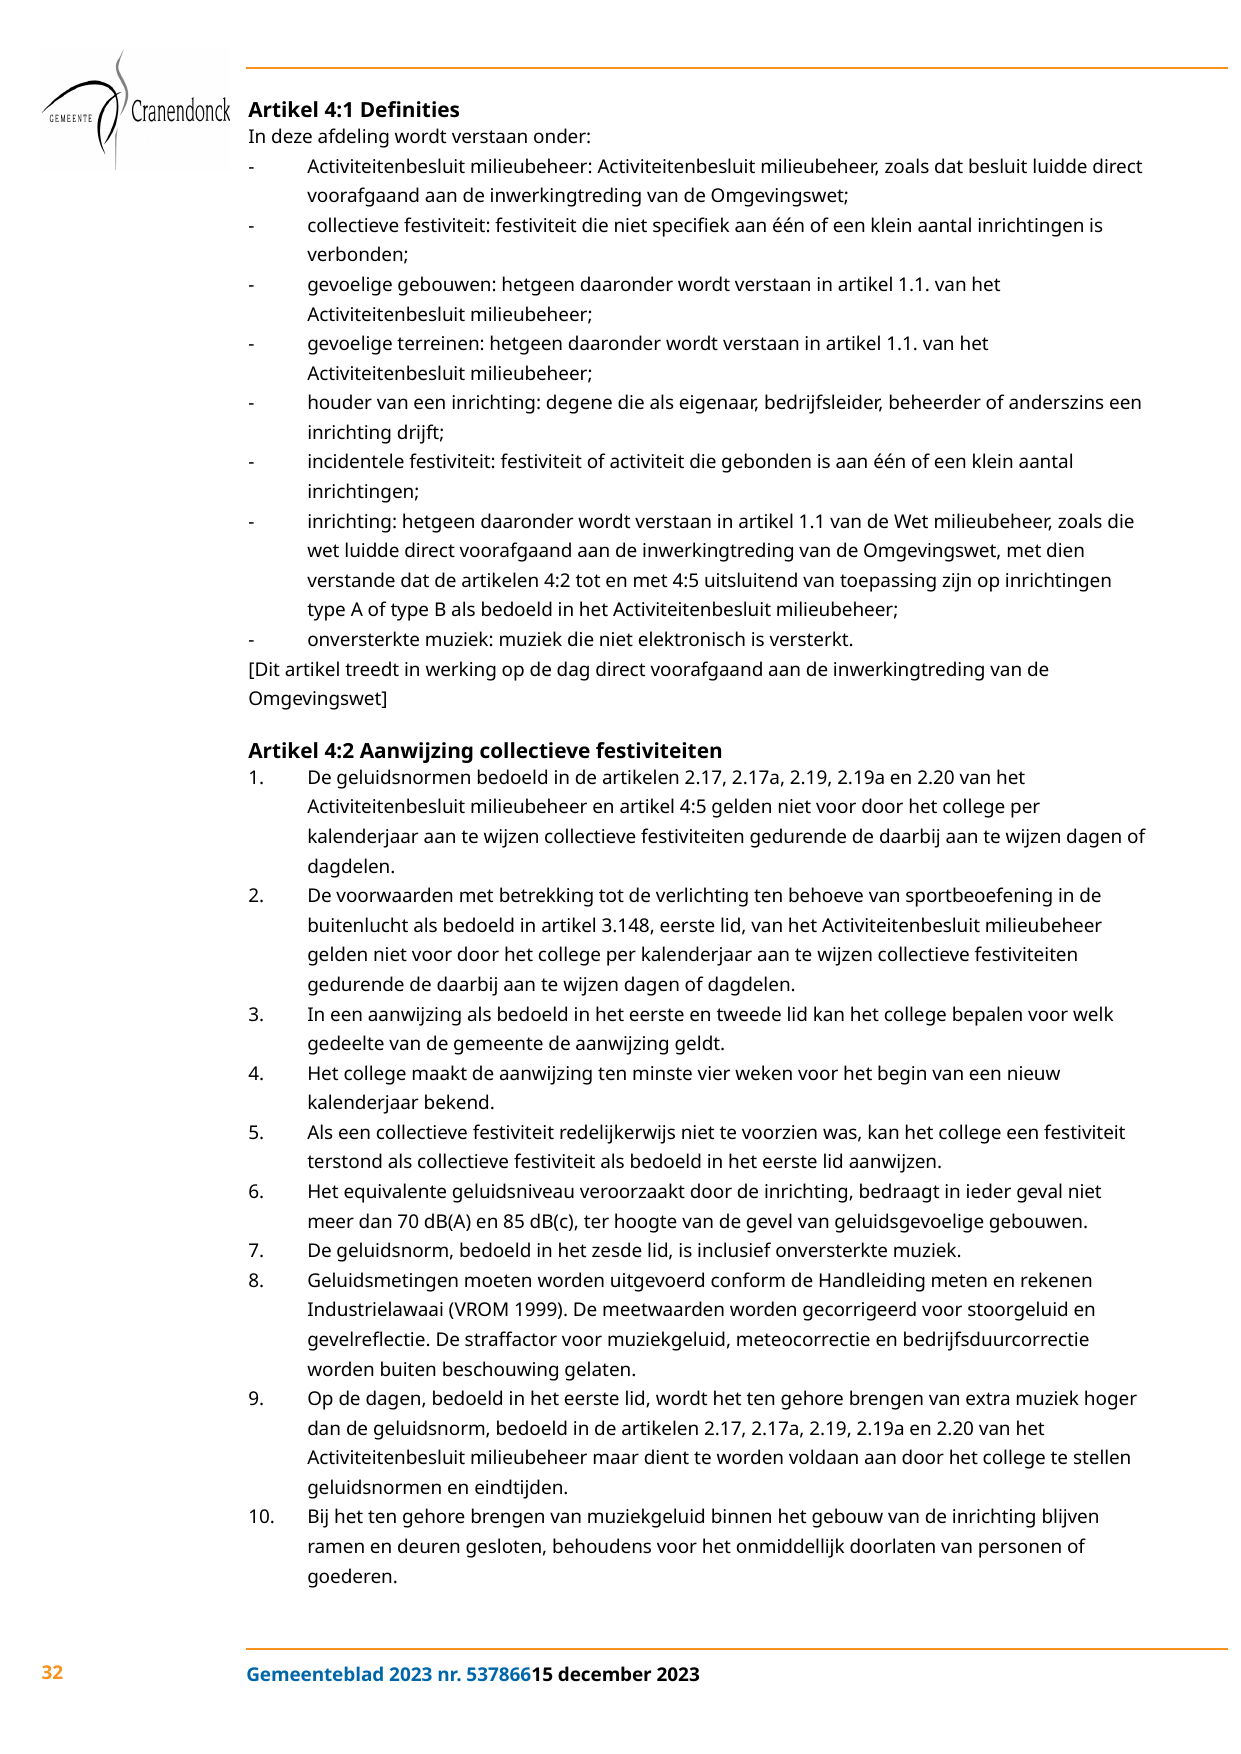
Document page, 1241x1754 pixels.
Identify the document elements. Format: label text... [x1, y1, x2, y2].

text In deze afdeling wordt verstaan onder: [248, 123, 1152, 149]
text Artikel 4:2 Aanwijzing collectieve festiviteiten [248, 736, 1152, 764]
list Het equivalente geluidsniveau veroorzaakt door de inrichting, bedraagt in ieder geval niet meer dan 70 dB(A) en 85 dB(c), ter hoogte van de gevel van geluidsgevoelige gebouwen. [248, 1178, 1152, 1234]
list gevoelige gebouwen: hetgeen daaronder wordt verstaan in artikel 1.1. van het Activiteitenbesluit milieubeheer; [248, 271, 1152, 326]
list De geluidsnorm, bedoeld in het zesde lid, is inclusief onversterkte muziek. [248, 1237, 1152, 1263]
list Bij het ten gehore brengen van muziekgeluid binnen het gebouw van de inrichting blijven ramen en deuren gesloten, behoudens voor het onmiddellijk doorlaten van personen of goederen. [248, 1504, 1152, 1589]
list onversterkte muziek: muziek die niet elektronisch is versterkt. [248, 626, 1152, 652]
list houder van een inrichting: degene die als eigenaar, bedrijfsleider, beheerder of anderszins een inrichting drijft; [248, 389, 1152, 445]
list incidentele festiviteit: festiviteit of activiteit die gebonden is aan één of een klein aantal inrichtingen; [248, 449, 1152, 504]
list Het college maakt de aanwijzing ten minste vier weken voor het begin van een nieuw kalenderjaar bekend. [248, 1060, 1152, 1115]
list collectieve festiviteit: festiviteit die niet specifiek aan één of een klein aantal inrichtingen is verbonden; [248, 212, 1152, 267]
list De voorwaarden met betrekking tot de verlichting ten behoeve van sportbeoefening in de buitenlucht als bedoeld in artikel 3.148, eerste lid, van het Activiteitenbesluit milieubeheer gelden niet voor door het college per kalenderjaar aan te wijzen collectieve festiviteiten gedurende de daarbij aan te wijzen dagen of dagdelen. [248, 882, 1152, 997]
list Op de dagen, bedoeld in het eerste lid, wordt het ten gehore brengen van extra muziek hoger dan de geluidsnorm, bedoeld in de artikelen 2.17, 2.17a, 2.19, 2.19a en 2.20 van het Activiteitenbesluit milieubeheer maar dient te worden voldaan aan door het college te stellen geluidsnormen en eindtijden. [248, 1385, 1152, 1500]
text [Dit artikel treedt in werking op de dag direct voorafgaand aan de inwerkingtreding van de Omgevingswet] [248, 656, 1152, 711]
list Geluidsmetingen moeten worden uitgevoerd conform de Handleiding meten en rekenen Industrielawaai (VROM 1999). De meetwaarden worden gecorrigeerd voor stoorgeluid en gevelreflectie. De straffactor voor muziekgeluid, meteocorrectie en bedrijfsduurcorrectie worden buiten beschouwing gelaten. [248, 1267, 1152, 1382]
list Activiteitenbesluit milieubeheer: Activiteitenbesluit milieubeheer, zoals dat besluit luidde direct voorafgaand aan de inwerkingtreding van de Omgevingswet; [248, 153, 1152, 208]
picture [41, 47, 231, 172]
list Als een collectieve festiviteit redelijkerwijs niet te voorzien was, kan het college een festiviteit terstond als collectieve festiviteit als bedoeld in het eerste lid aanwijzen. [248, 1119, 1152, 1174]
list De geluidsnormen bedoeld in de artikelen 2.17, 2.17a, 2.19, 2.19a en 2.20 van het Activiteitenbesluit milieubeheer en artikel 4:5 gelden niet voor door het college per kalenderjaar aan te wijzen collectieve festiviteiten gedurende de daarbij aan te wijzen dagen of dagdelen. [248, 764, 1152, 879]
list inrichting: hetgeen daaronder wordt verstaan in artikel 1.1 van de Wet milieubeheer, zoals die wet luidde direct voorafgaand aan de inwerkingtreding van de Omgevingswet, met dien verstande dat de artikelen 4:2 tot en met 4:5 uitsluitend van toepassing zijn op inrichtingen type A of type B als bedoeld in het Activiteitenbesluit milieubeheer; [248, 508, 1152, 622]
text Artikel 4:1 Definities [248, 95, 1152, 123]
list gevoelige terreinen: hetgeen daaronder wordt verstaan in artikel 1.1. van het Activiteitenbesluit milieubeheer; [248, 330, 1152, 386]
list In een aanwijzing als bedoeld in het eerste en tweede lid kan het college bepalen voor welk gedeelte van de gemeente de aanwijzing geldt. [248, 1001, 1152, 1056]
